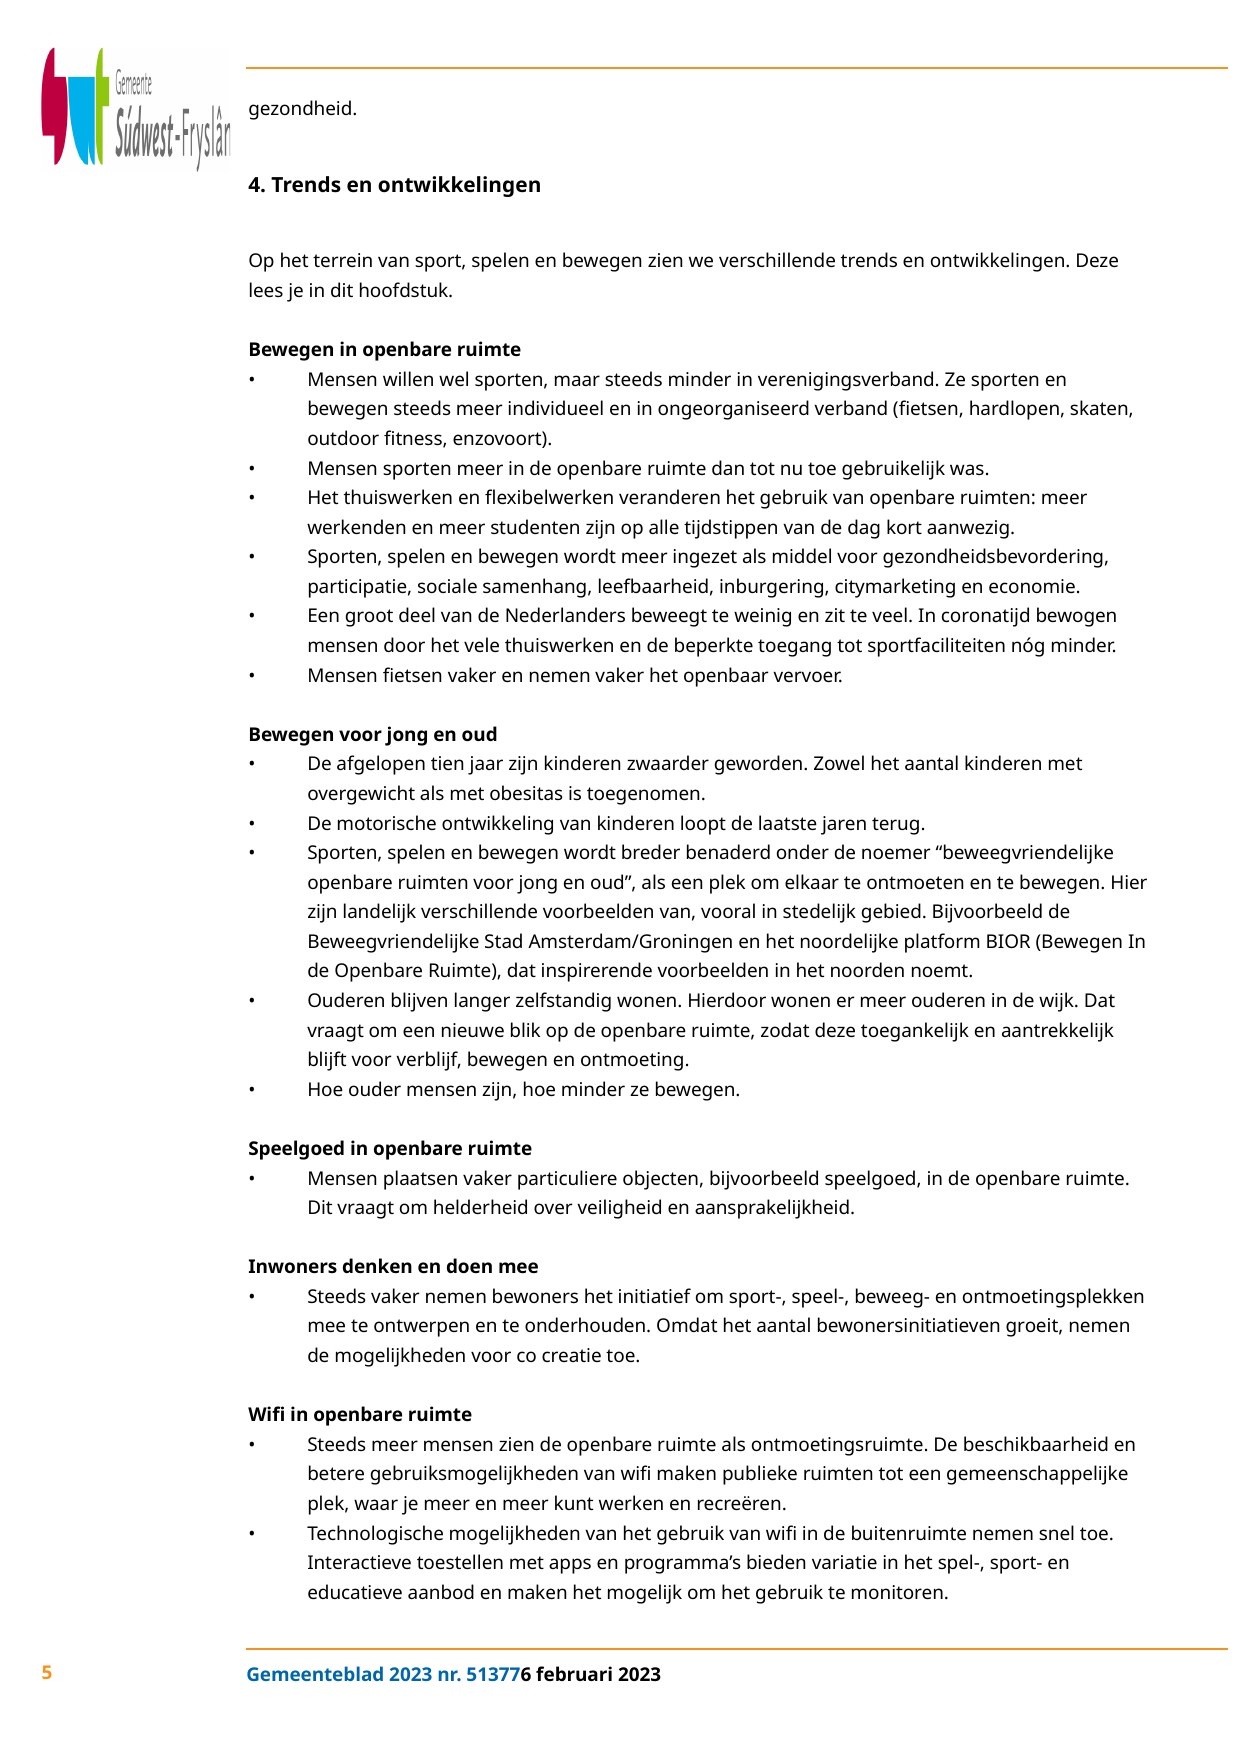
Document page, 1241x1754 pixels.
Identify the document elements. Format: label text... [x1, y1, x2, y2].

list Mensen fietsen vaker en nemen vaker het openbaar vervoer. [248, 662, 1152, 688]
list Hoe ouder mensen zijn, hoe minder ze bewegen. [248, 1076, 1152, 1102]
list De motorische ontwikkeling van kinderen loopt de laatste jaren terug. [248, 810, 1152, 836]
text 4. Trends en ontwikkelingen [248, 170, 1152, 198]
list Technologische mogelijkheden van het gebruik van wifi in de buitenruimte nemen snel toe. Interactieve toestellen met apps en programma’s bieden variatie in het spel-, sport- en educatieve aanbod en maken het mogelijk om het gebruik te monitoren. [248, 1520, 1152, 1605]
text Speelgoed in openbare ruimte [248, 1135, 1152, 1161]
list Mensen willen wel sporten, maar steeds minder in verenigingsverband. Ze sporten en bewegen steeds meer individueel en in ongeorganiseerd verband (fietsen, hardlopen, skaten, outdoor fitness, enzovoort). [248, 366, 1152, 451]
list Steeds vaker nemen bewoners het initiatief om sport-, speel-, beweeg- en ontmoetingsplekken mee te ontwerpen en te onderhouden. Omdat het aantal bewonersinitiatieven groeit, nemen de mogelijkheden voor co creatie toe. [248, 1283, 1152, 1368]
list De afgelopen tien jaar zijn kinderen zwaarder geworden. Zowel het aantal kinderen met overgewicht als met obesitas is toegenomen. [248, 751, 1152, 806]
text Bewegen voor jong en oud [248, 721, 1152, 747]
text Inwoners denken en doen mee [248, 1253, 1152, 1279]
list Mensen plaatsen vaker particuliere objecten, bijvoorbeeld speelgoed, in de openbare ruimte. Dit vraagt om helderheid over veiligheid en aansprakelijkheid. [248, 1165, 1152, 1220]
list Mensen sporten meer in de openbare ruimte dan tot nu toe gebruikelijk was. [248, 455, 1152, 481]
picture [41, 47, 231, 172]
list Een groot deel van de Nederlanders beweegt te weinig en zit te veel. In coronatijd bewogen mensen door het vele thuiswerken en de beperkte toegang tot sportfaciliteiten nóg minder. [248, 603, 1152, 658]
text Wifi in openbare ruimte [248, 1401, 1152, 1427]
text Bewegen in openbare ruimte [248, 336, 1152, 362]
text gezondheid. [248, 95, 1152, 121]
list Ouderen blijven langer zelfstandig wonen. Hierdoor wonen er meer ouderen in de wijk. Dat vraagt om een nieuwe blik op de openbare ruimte, zodat deze toegankelijk en aantrekkelijk blijft voor verblijf, bewegen en ontmoeting. [248, 987, 1152, 1072]
list Sporten, spelen en bewegen wordt breder benaderd onder de noemer “beweegvriendelijke openbare ruimten voor jong en oud”, als een plek om elkaar te ontmoeten en te bewegen. Hier zijn landelijk verschillende voorbeelden van, vooral in stedelijk gebied. Bijvoorbeeld de Beweegvriendelijke Stad Amsterdam/Groningen en het noordelijke platform BIOR (Bewegen In de Openbare Ruimte), dat inspirerende voorbeelden in het noorden noemt. [248, 839, 1152, 983]
list Sporten, spelen en bewegen wordt meer ingezet als middel voor gezondheidsbevordering, participatie, sociale samenhang, leefbaarheid, inburgering, citymarketing en economie. [248, 543, 1152, 599]
list Steeds meer mensen zien de openbare ruimte als ontmoetingsruimte. De beschikbaarheid en betere gebruiksmogelijkheden van wifi maken publieke ruimten tot een gemeenschappelijke plek, waar je meer en meer kunt werken en recreëren. [248, 1431, 1152, 1516]
text Op het terrein van sport, spelen en bewegen zien we verschillende trends en ontwikkelingen. Deze lees je in dit hoofdstuk. [248, 248, 1152, 303]
list Het thuiswerken en flexibelwerken veranderen het gebruik van openbare ruimten: meer werkenden en meer studenten zijn op alle tijdstippen van de dag kort aanwezig. [248, 484, 1152, 540]
